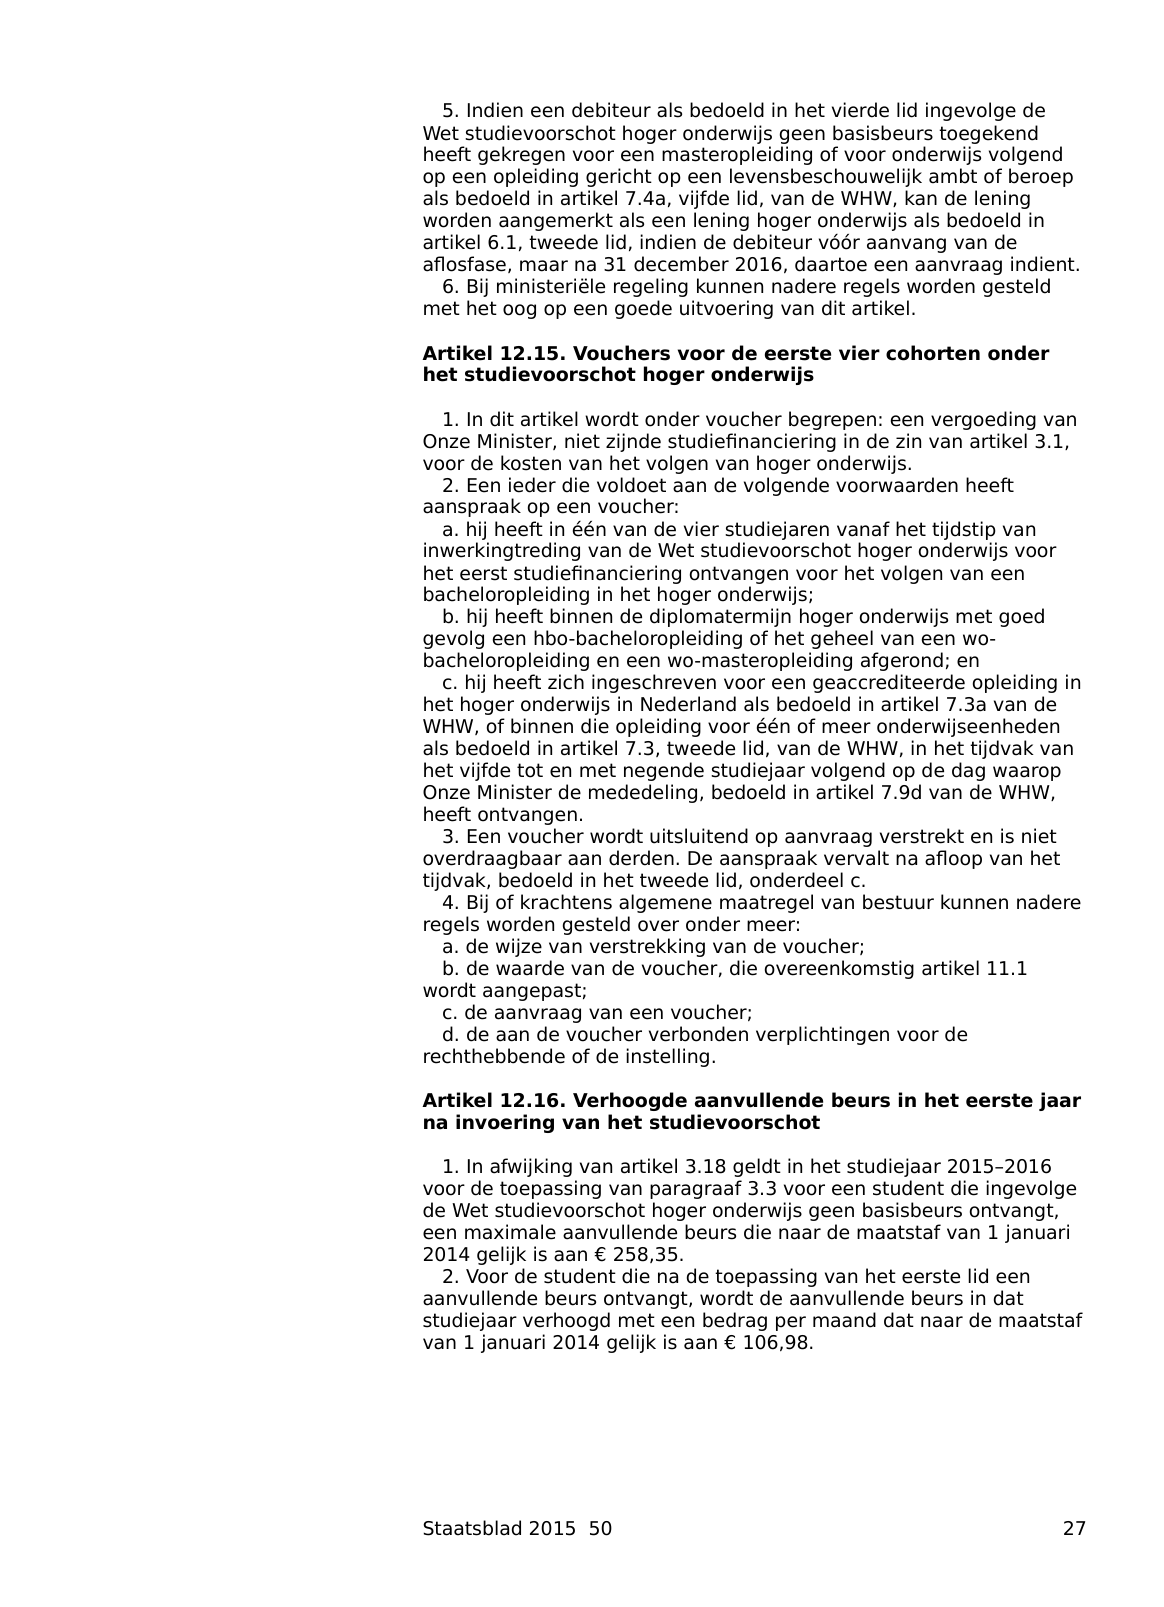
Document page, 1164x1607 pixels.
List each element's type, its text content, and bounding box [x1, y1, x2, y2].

text d. de aan de voucher verbonden verplichtingen voor de rechthebbende of de instelling. [422, 1024, 1087, 1068]
text a. de wijze van verstrekking van de voucher; [422, 936, 1087, 958]
text c. de aanvraag van een voucher; [422, 1002, 1087, 1024]
text 1. In afwijking van artikel 3.18 geldt in het studiejaar 2015–2016 voor de toepassing van paragraaf 3.3 voor een student die ingevolge de Wet studievoorschot hoger onderwijs geen basisbeurs ontvangt, een maximale aanvullende beurs die naar de maatstaf van 1 januari 2014 gelijk is aan € 258,35. [422, 1156, 1087, 1266]
text 6. Bij ministeriële regeling kunnen nadere regels worden gesteld met het oog op een goede uitvoering van dit artikel. [422, 276, 1087, 320]
text 4. Bij of krachtens algemene maatregel van bestuur kunnen nadere regels worden gesteld over onder meer: [422, 892, 1087, 936]
text b. de waarde van de voucher, die overeenkomstig artikel 11.1 wordt aangepast; [422, 958, 1087, 1002]
text c. hij heeft zich ingeschreven voor een geaccrediteerde opleiding in het hoger onderwijs in Nederland als bedoeld in artikel 7.3a van de WHW, of binnen die opleiding voor één of meer onderwijseenheden als bedoeld in artikel 7.3, tweede lid, van de WHW, in het tijdvak van het vijfde tot en met negende studiejaar volgend op de dag waarop Onze Minister de mededeling, bedoeld in artikel 7.9d van de WHW, heeft ontvangen. [422, 672, 1087, 826]
text 3. Een voucher wordt uitsluitend op aanvraag verstrekt en is niet overdraagbaar aan derden. De aanspraak vervalt na afloop van het tijdvak, bedoeld in het tweede lid, onderdeel c. [422, 826, 1087, 892]
subtitle Artikel 12.15. Vouchers voor de eerste vier cohorten onder het studievoorschot hoger onderwijs [422, 342, 1087, 386]
subtitle Artikel 12.16. Verhoogde aanvullende beurs in het eerste jaar na invoering van het studievoorschot [422, 1090, 1087, 1134]
text a. hij heeft in één van de vier studiejaren vanaf het tijdstip van inwerkingtreding van de Wet studievoorschot hoger onderwijs voor het eerst studiefinanciering ontvangen voor het volgen van een bacheloropleiding in het hoger onderwijs; [422, 518, 1087, 606]
text 2. Een ieder die voldoet aan de volgende voorwaarden heeft aanspraak op een voucher: [422, 474, 1087, 518]
text 1. In dit artikel wordt onder voucher begrepen: een vergoeding van Onze Minister, niet zijnde studiefinanciering in de zin van artikel 3.1, voor de kosten van het volgen van hoger onderwijs. [422, 408, 1087, 474]
text 5. Indien een debiteur als bedoeld in het vierde lid ingevolge de Wet studievoorschot hoger onderwijs geen basisbeurs toegekend heeft gekregen voor een masteropleiding of voor onderwijs volgend op een opleiding gericht op een levensbeschouwelijk ambt of beroep als bedoeld in artikel 7.4a, vijfde lid, van de WHW, kan de lening worden aangemerkt als een lening hoger onderwijs als bedoeld in artikel 6.1, tweede lid, indien de debiteur vóór aanvang van de aflosfase, maar na 31 december 2016, daartoe een aanvraag indient. [422, 100, 1087, 276]
text 2. Voor de student die na de toepassing van het eerste lid een aanvullende beurs ontvangt, wordt de aanvullende beurs in dat studiejaar verhoogd met een bedrag per maand dat naar de maatstaf van 1 januari 2014 gelijk is aan € 106,98. [422, 1266, 1087, 1354]
text b. hij heeft binnen de diplomatermijn hoger onderwijs met goed gevolg een hbo-bacheloropleiding of het geheel van een wo-bacheloropleiding en een wo-masteropleiding afgerond; en [422, 606, 1087, 672]
